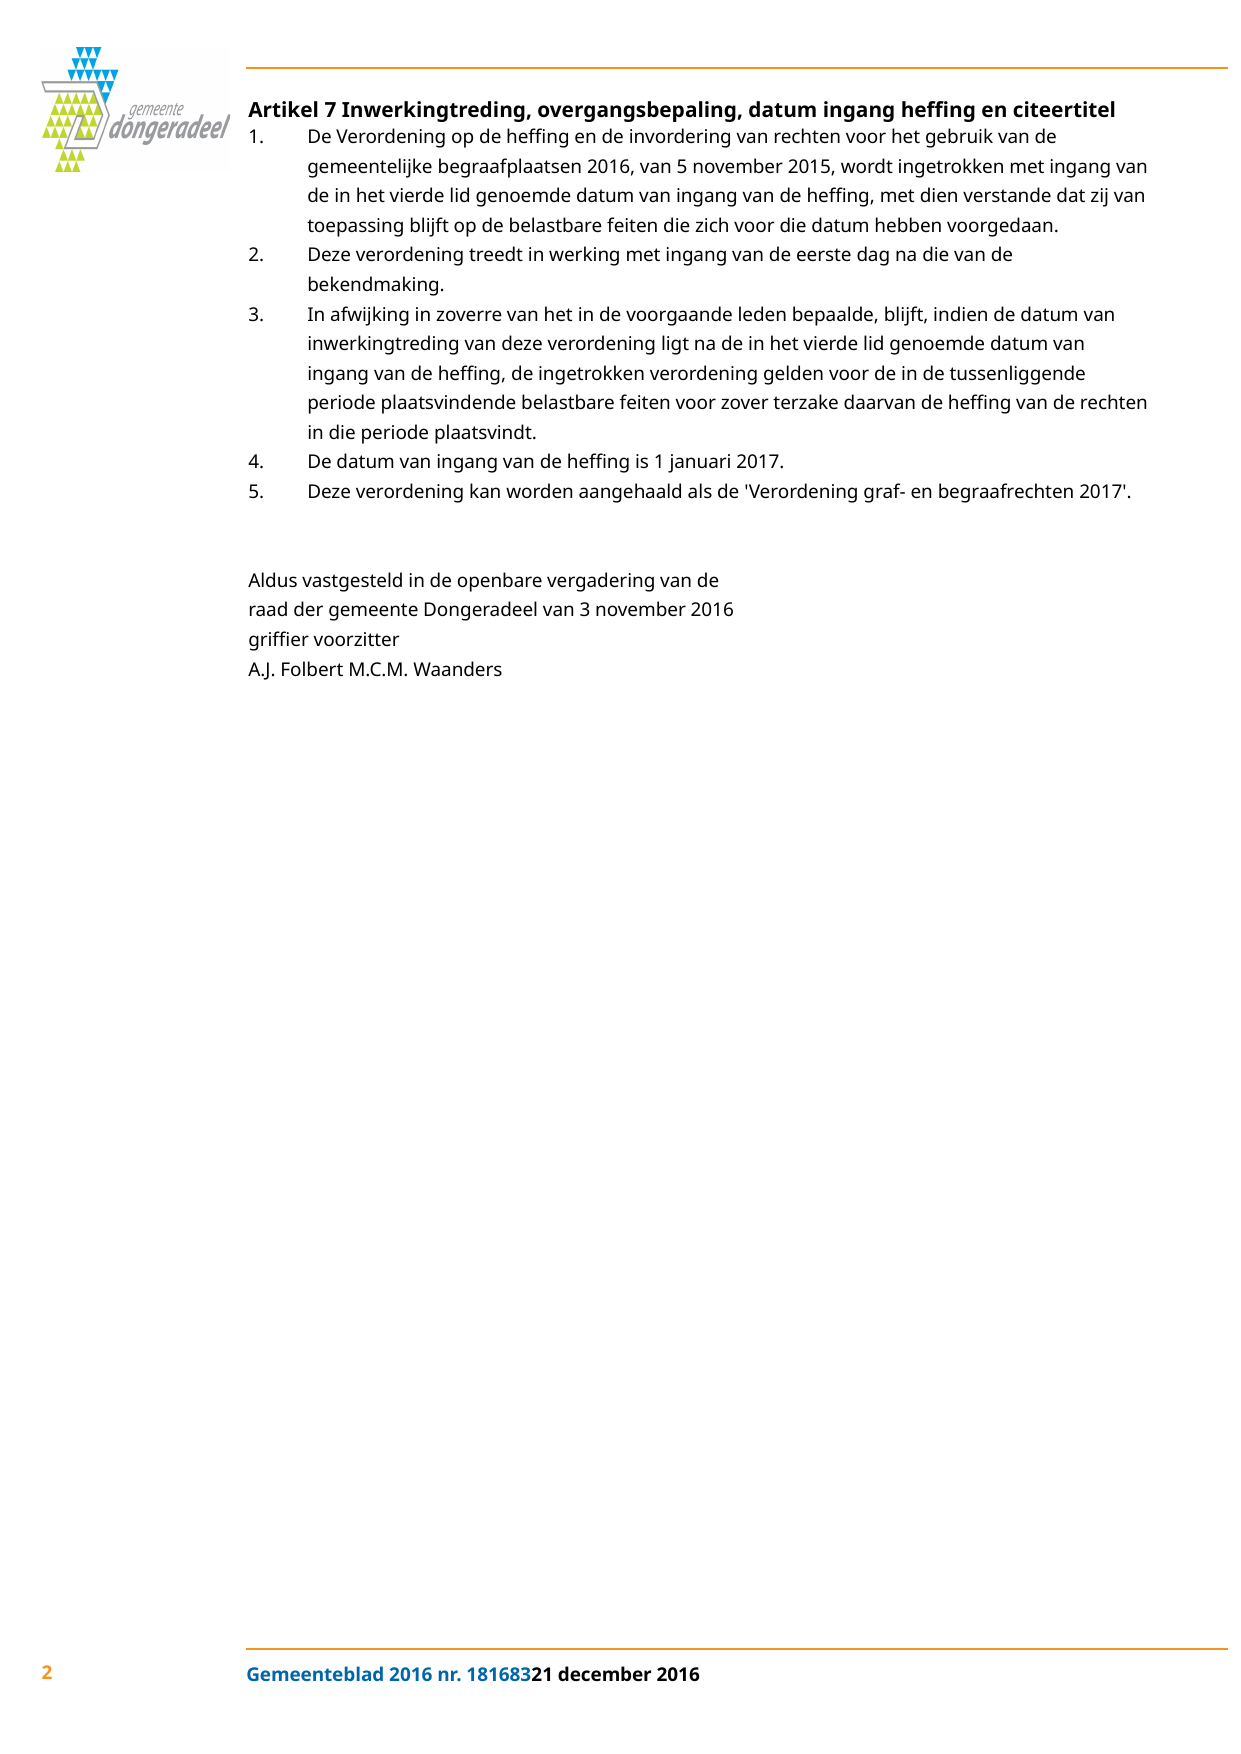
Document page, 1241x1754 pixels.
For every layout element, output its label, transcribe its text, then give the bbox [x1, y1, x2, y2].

text Artikel 7 Inwerkingtreding, overgangsbepaling, datum ingang heffing en citeertitel [248, 95, 1152, 123]
list Deze verordening kan worden aangehaald als de 'Verordening graf- en begraafrechten 2017'. [248, 478, 1152, 504]
picture [107, 73, 113, 80]
list De datum van ingang van de heffing is 1 januari 2017. [248, 449, 1152, 474]
text griffier voorzitter [248, 626, 1152, 652]
text raad der gemeente Dongeradeel van 3 november 2016 [248, 597, 1152, 622]
list Deze verordening treedt in werking met ingang van de eerste dag na die van de bekendmaking. [248, 242, 1152, 297]
text Aldus vastgesteld in de openbare vergadering van de [248, 567, 1152, 593]
list De Verordening op de heffing en de invordering van rechten voor het gebruik van de gemeentelijke begraafplaatsen 2016, van 5 november 2015, wordt ingetrokken met ingang van de in het vierde lid genoemde datum van ingang van de heffing, met dien verstande dat zij van toepassing blijft op de belastbare feiten die zich voor die datum hebben voorgedaan. [248, 123, 1152, 238]
picture [41, 47, 231, 172]
text A.J. Folbert M.C.M. Waanders [248, 656, 1152, 681]
picture [99, 72, 104, 80]
list In afwijking in zoverre van het in de voorgaande leden bepaalde, blijft, indien de datum van inwerkingtreding van deze verordening ligt na de in het vierde lid genoemde datum van ingang van de heffing, de ingetrokken verordening gelden voor de in de tussenliggende periode plaatsvindende belastbare feiten voor zover terzake daarvan de heffing van de rechten in die periode plaatsvindt. [248, 301, 1152, 445]
